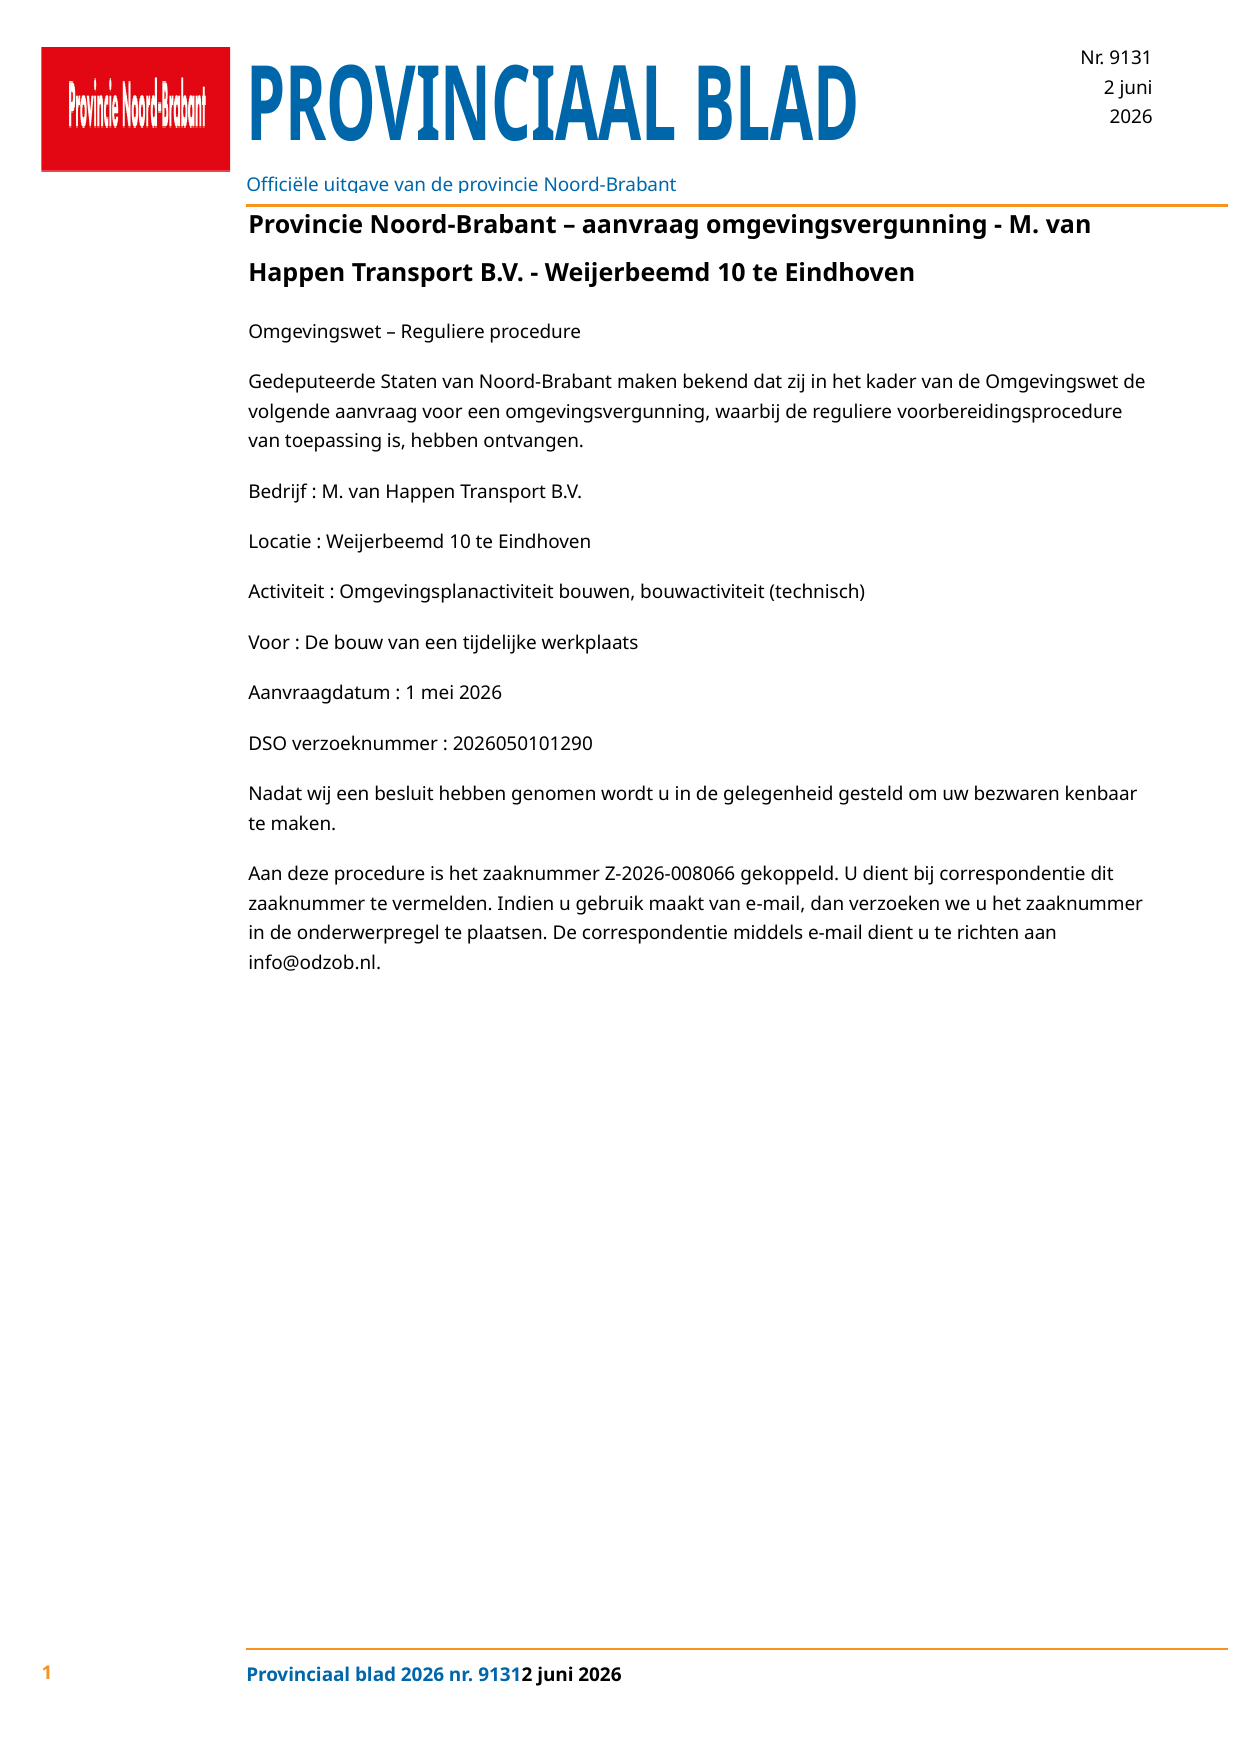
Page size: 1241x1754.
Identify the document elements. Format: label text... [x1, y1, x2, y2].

text Activiteit : Omgevingsplanactiviteit bouwen, bouwactiviteit (technisch) [248, 579, 1152, 604]
text DSO verzoeknummer : 2026050101290 [248, 730, 1152, 756]
text Provincie Noord-Brabant – aanvraag omgevingsvergunning - M. van Happen Transport B.V. - Weijerbeemd 10​ te Eindhoven [248, 207, 1152, 288]
text Nadat wij een besluit hebben genomen wordt u in de gelegenheid gesteld om uw bezwaren kenbaar te maken. [248, 780, 1152, 836]
text Bedrijf : M. van Happen Transport B.V. [248, 478, 1152, 504]
text Gedeputeerde Staten van Noord-Brabant maken bekend dat zij in het kader van de Omgevingswet de volgende aanvraag voor een omgevingsvergunning, waarbij de reguliere voorbereidingsprocedure van toepassing is, hebben ontvangen. [248, 368, 1152, 453]
text Voor : De bouw van een tijdelijke werkplaats [248, 629, 1152, 655]
text Aan deze procedure is het zaaknummer Z-2026-008066 gekoppeld. U dient bij correspondentie dit zaaknummer te vermelden. Indien u gebruik maakt van e-mail, dan verzoeken we u het zaaknummer in de onderwerpregel te plaatsen. De correspondentie middels e-mail dient u te richten aan info@odzob.nl. [248, 860, 1152, 975]
picture [41, 47, 231, 172]
text Omgevingswet – Reguliere procedure [248, 318, 1152, 344]
text Aanvraagdatum : 1 mei 2026 [248, 679, 1152, 705]
text Locatie : Weijerbeemd 10​ te Eindhoven [248, 528, 1152, 554]
